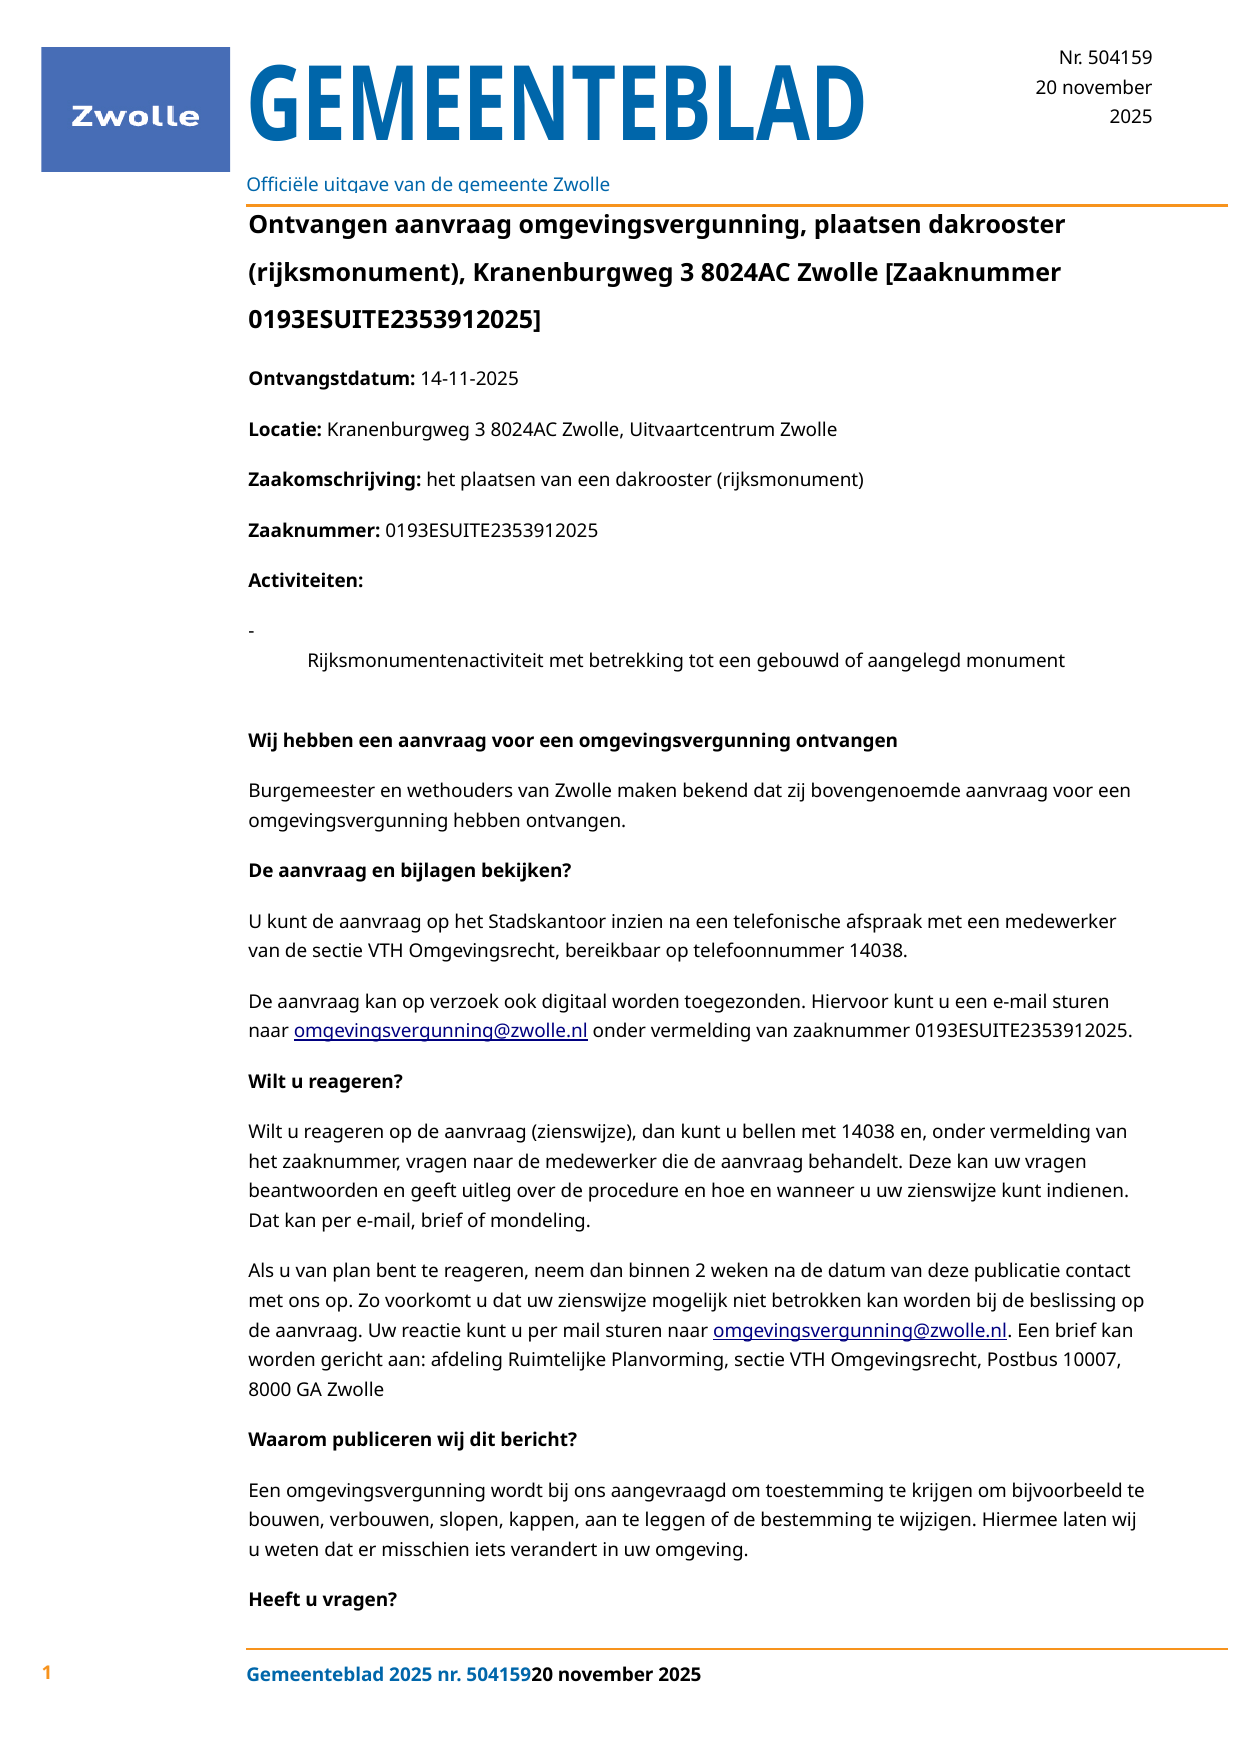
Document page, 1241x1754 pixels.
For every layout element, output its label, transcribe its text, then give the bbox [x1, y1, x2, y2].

list Rijksmonumentenactiviteit met betrekking tot een gebouwd of aangelegd monument [248, 647, 1152, 673]
text Heeft u vragen? [248, 1586, 1152, 1612]
text Ontvangstdatum: 14-11-2025 [248, 366, 1152, 391]
text Wij hebben een aanvraag voor een omgevingsvergunning ontvangen [248, 727, 1152, 753]
text Ontvangen aanvraag omgevingsvergunning, plaatsen dakrooster (rijksmonument), Kranenburgweg 3 8024AC Zwolle [Zaaknummer 0193ESUITE2353912025] [248, 207, 1152, 336]
text Wilt u reageren op de aanvraag (zienswijze), dan kunt u bellen met 14038 en, onder vermelding van het zaaknummer, vragen naar de medewerker die de aanvraag behandelt. Deze kan uw vragen beantwoorden en geeft uitleg over de procedure en hoe en wanneer u uw zienswijze kunt indienen. Dat kan per e-mail, brief of mondeling. [248, 1118, 1152, 1233]
text Activiteiten: [248, 567, 1152, 593]
text Zaakomschrijving: het plaatsen van een dakrooster (rijksmonument) [248, 466, 1152, 492]
text Wilt u reageren? [248, 1068, 1152, 1094]
text Waarom publiceren wij dit bericht? [248, 1426, 1152, 1452]
text Als u van plan bent te reageren, neem dan binnen 2 weken na de datum van deze publicatie contact met ons op. Zo voorkomt u dat uw zienswijze mogelijk niet betrokken kan worden bij de beslissing op de aanvraag. Uw reactie kunt u per mail sturen naar omgevingsvergunning@zwolle.nl. Een brief kan worden gericht aan: afdeling Ruimtelijke Planvorming, sectie VTH Omgevingsrecht, Postbus 10007, 8000 GA Zwolle [248, 1258, 1152, 1402]
text Burgemeester en wethouders van Zwolle maken bekend dat zij bovengenoemde aanvraag voor een omgevingsvergunning hebben ontvangen. [248, 778, 1152, 833]
picture [41, 47, 231, 172]
text U kunt de aanvraag op het Stadskantoor inzien na een telefonische afspraak met een medewerker van de sectie VTH Omgevingsrecht, bereikbaar op telefoonnummer 14038. [248, 908, 1152, 963]
text Zaaknummer: 0193ESUITE2353912025 [248, 517, 1152, 542]
text Een omgevingsvergunning wordt bij ons aangevraagd om toestemming te krijgen om bijvoorbeeld te bouwen, verbouwen, slopen, kappen, aan te leggen of de bestemming te wijzigen. Hiermee laten wij u weten dat er misschien iets verandert in uw omgeving. [248, 1477, 1152, 1562]
text Locatie: Kranenburgweg 3 8024AC Zwolle, Uitvaartcentrum Zwolle [248, 416, 1152, 442]
text De aanvraag en bijlagen bekijken? [248, 858, 1152, 883]
text De aanvraag kan op verzoek ook digitaal worden toegezonden. Hiervoor kunt u een e-mail sturen naar omgevingsvergunning@zwolle.nl onder vermelding van zaaknummer 0193ESUITE2353912025. [248, 988, 1152, 1043]
